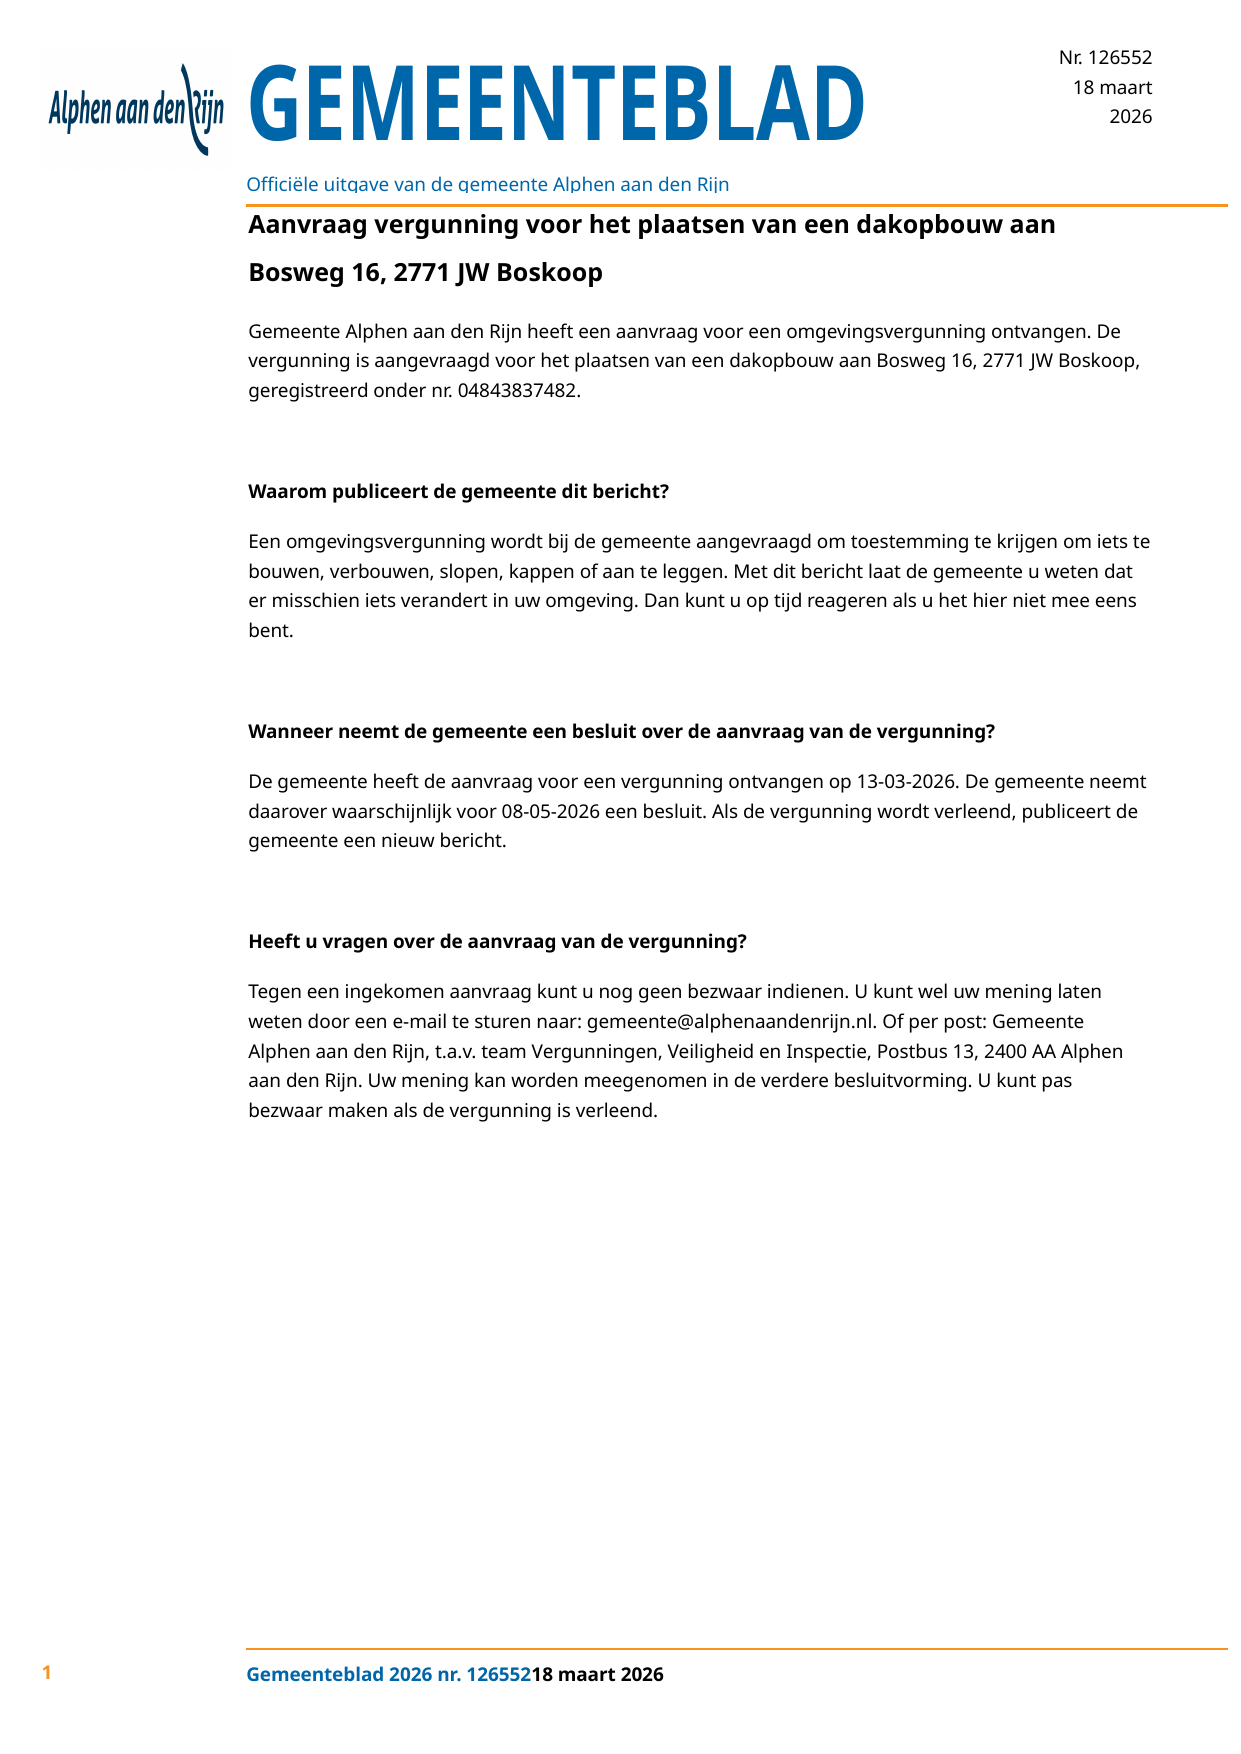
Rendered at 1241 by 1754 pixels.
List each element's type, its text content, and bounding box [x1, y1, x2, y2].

text Wanneer neemt de gemeente een besluit over de aanvraag van de vergunning? [248, 718, 1152, 744]
text Heeft u vragen over de aanvraag van de vergunning? [248, 928, 1152, 954]
text Waarom publiceert de gemeente dit bericht? [248, 478, 1152, 504]
picture [41, 47, 231, 172]
text Gemeente Alphen aan den Rijn heeft een aanvraag voor een omgevingsvergunning ontvangen. De vergunning is aangevraagd voor het plaatsen van een dakopbouw aan Bosweg 16, 2771 JW Boskoop, geregistreerd onder nr. 04843837482. [248, 318, 1152, 403]
text Een omgevingsvergunning wordt bij de gemeente aangevraagd om toestemming te krijgen om iets te bouwen, verbouwen, slopen, kappen of aan te leggen. Met dit bericht laat de gemeente u weten dat er misschien iets verandert in uw omgeving. Dan kunt u op tijd reageren als u het hier niet mee eens bent. [248, 528, 1152, 643]
text Tegen een ingekomen aanvraag kunt u nog geen bezwaar indienen. U kunt wel uw mening laten weten door een e-mail te sturen naar: gemeente@alphenaandenrijn.nl. Of per post: Gemeente Alphen aan den Rijn, t.a.v. team Vergunningen, Veiligheid en Inspectie, Postbus 13, 2400 AA Alphen aan den Rijn. Uw mening kan worden meegenomen in de verdere besluitvorming. U kunt pas bezwaar maken als de vergunning is verleend. [248, 979, 1152, 1123]
text De gemeente heeft de aanvraag voor een vergunning ontvangen op 13-03-2026. De gemeente neemt daarover waarschijnlijk voor 08-05-2026 een besluit. Als de vergunning wordt verleend, publiceert de gemeente een nieuw bericht. [248, 768, 1152, 853]
text Aanvraag vergunning voor het plaatsen van een dakopbouw aan Bosweg 16, 2771 JW Boskoop [248, 207, 1152, 288]
